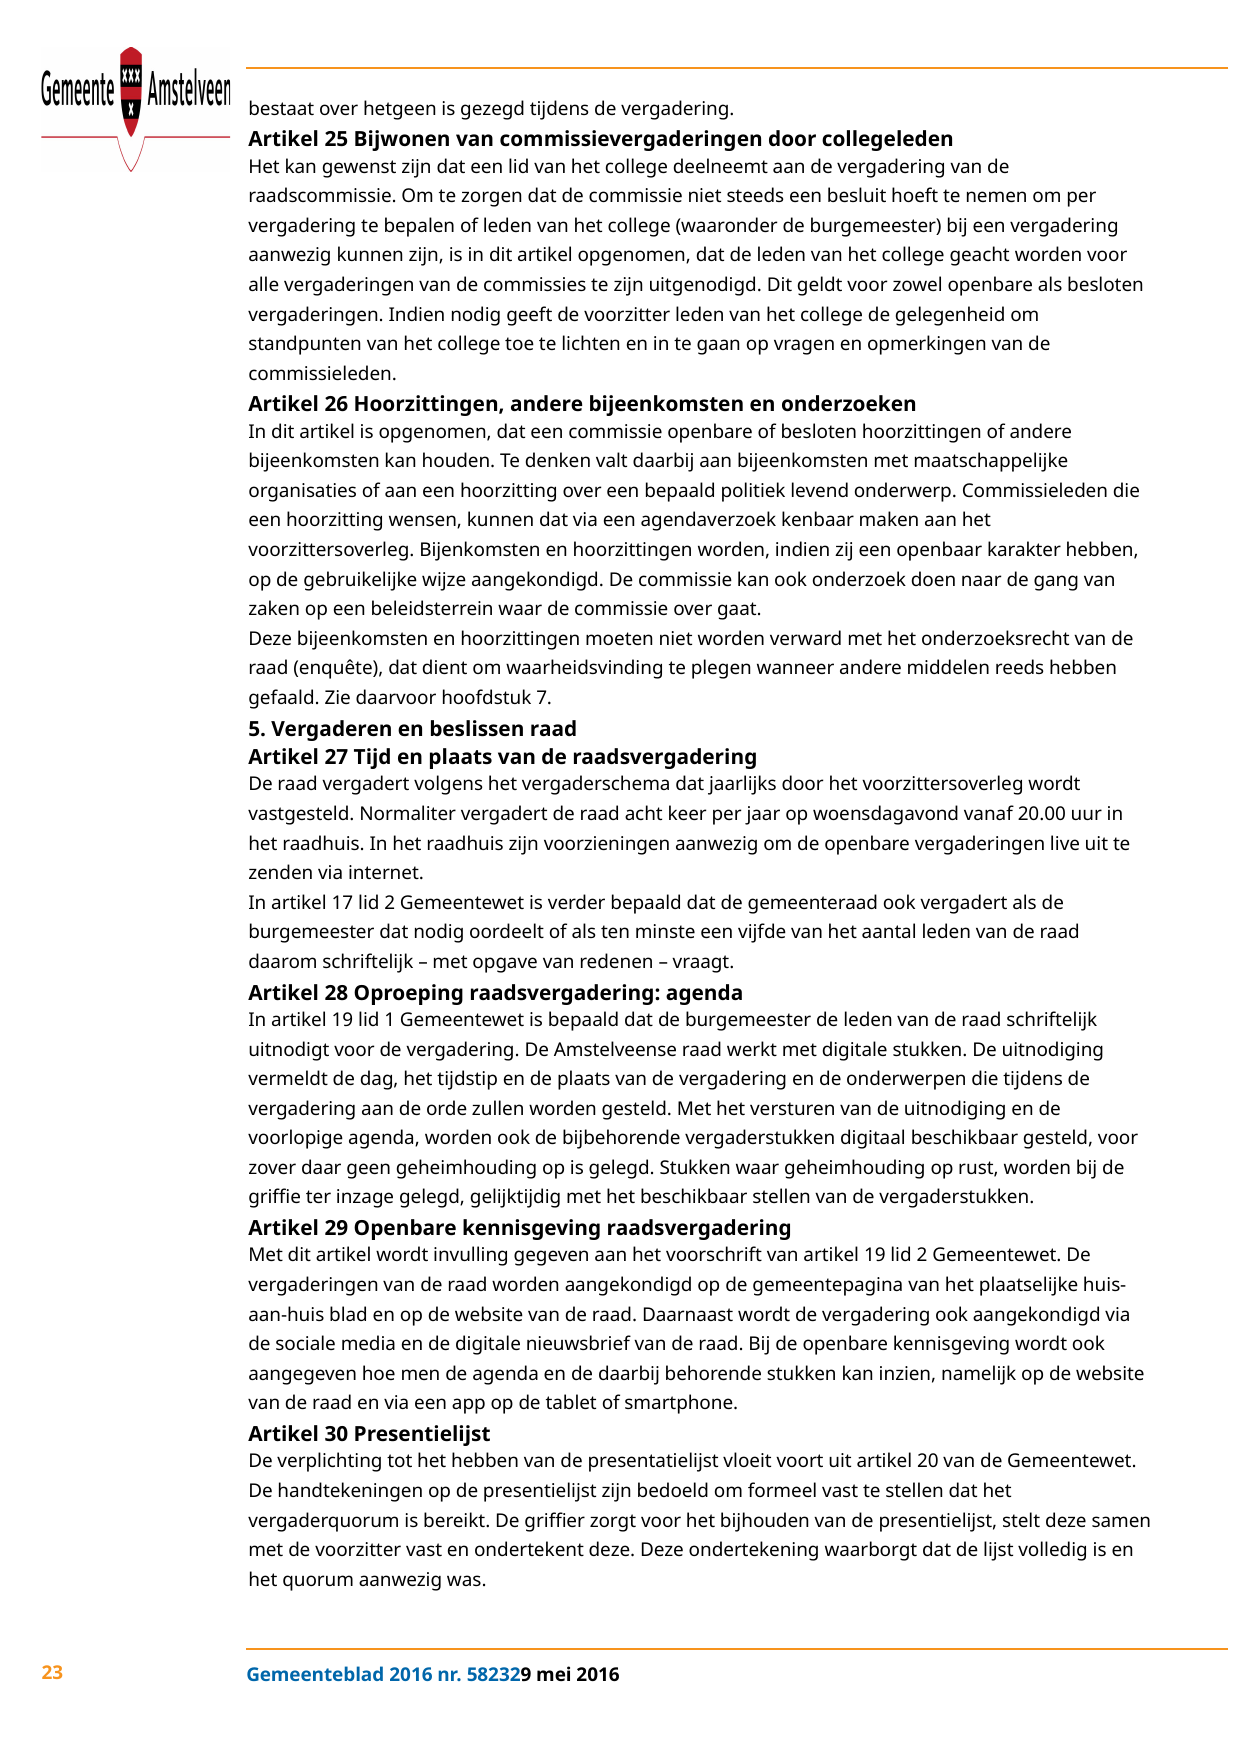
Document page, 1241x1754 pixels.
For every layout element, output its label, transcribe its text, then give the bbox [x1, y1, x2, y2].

text Artikel 29 Openbare kennisgeving raadsvergadering [248, 1213, 1152, 1242]
text Artikel 25 Bijwonen van commissievergaderingen door collegeleden [248, 124, 1152, 153]
text Het kan gewenst zijn dat een lid van het college deelneemt aan de vergadering van de raadscommissie. Om te zorgen dat de commissie niet steeds een besluit hoeft te nemen om per vergadering te bepalen of leden van het college (waaronder de burgemeester) bij een vergadering aanwezig kunnen zijn, is in dit artikel opgenomen, dat de leden van het college geacht worden voor alle vergaderingen van de commissies te zijn uitgenodigd. Dit geldt voor zowel openbare als besloten vergaderingen. Indien nodig geeft de voorzitter leden van het college de gelegenheid om standpunten van het college toe te lichten en in te gaan op vragen en opmerkingen van de commissieleden. [248, 153, 1152, 386]
text Artikel 30 Presentielijst [248, 1419, 1152, 1448]
text De raad vergadert volgens het vergaderschema dat jaarlijks door het voorzittersoverleg wordt vastgesteld. Normaliter vergadert de raad acht keer per jaar op woensdagavond vanaf 20.00 uur in het raadhuis. In het raadhuis zijn voorzieningen aanwezig om de openbare vergaderingen live uit te zenden via internet. [248, 771, 1152, 885]
text Met dit artikel wordt invulling gegeven aan het voorschrift van artikel 19 lid 2 Gemeentewet. De vergaderingen van de raad worden aangekondigd op de gemeentepagina van het plaatselijke huis-aan-huis blad en op de website van de raad. Daarnaast wordt de vergadering ook aangekondigd via de sociale media en de digitale nieuwsbrief van de raad. Bij de openbare kennisgeving wordt ook aangegeven hoe men de agenda en de daarbij behorende stukken kan inzien, namelijk op de website van de raad en via een app op de tablet of smartphone. [248, 1242, 1152, 1415]
text Deze bijeenkomsten en hoorzittingen moeten niet worden verward met het onderzoeksrecht van de raad (enquête), dat dient om waarheidsvinding te plegen wanneer andere middelen reeds hebben gefaald. Zie daarvoor hoofdstuk 7. [248, 625, 1152, 710]
text Artikel 26 Hoorzittingen, andere bijeenkomsten en onderzoeken [248, 389, 1152, 418]
text De verplichting tot het hebben van de presentatielijst vloeit voort uit artikel 20 van de Gemeentewet. De handtekeningen op de presentielijst zijn bedoeld om formeel vast te stellen dat het vergaderquorum is bereikt. De griffier zorgt voor het bijhouden van de presentielijst, stelt deze samen met de voorzitter vast en ondertekent deze. Deze ondertekening waarborgt dat de lijst volledig is en het quorum aanwezig was. [248, 1448, 1152, 1592]
text In dit artikel is opgenomen, dat een commissie openbare of besloten hoorzittingen of andere bijeenkomsten kan houden. Te denken valt daarbij aan bijeenkomsten met maatschappelijke organisaties of aan een hoorzitting over een bepaald politiek levend onderwerp. Commissieleden die een hoorzitting wensen, kunnen dat via een agendaverzoek kenbaar maken aan het voorzittersoverleg. Bijenkomsten en hoorzittingen worden, indien zij een openbaar karakter hebben, op de gebruikelijke wijze aangekondigd. De commissie kan ook onderzoek doen naar de gang van zaken op een beleidsterrein waar de commissie over gaat. [248, 418, 1152, 621]
text bestaat over hetgeen is gezegd tijdens de vergadering. [248, 95, 1152, 121]
text Artikel 27 Tijd en plaats van de raadsvergadering [248, 742, 1152, 771]
text In artikel 19 lid 1 Gemeentewet is bepaald dat de burgemeester de leden van de raad schriftelijk uitnodigt voor de vergadering. De Amstelveense raad werkt met digitale stukken. De uitnodiging vermeldt de dag, het tijdstip en de plaats van de vergadering en de onderwerpen die tijdens de vergadering aan de orde zullen worden gesteld. Met het versturen van de uitnodiging en de voorlopige agenda, worden ook de bijbehorende vergaderstukken digitaal beschikbaar gesteld, voor zover daar geen geheimhouding op is gelegd. Stukken waar geheimhouding op rust, worden bij de griffie ter inzage gelegd, gelijktijdig met het beschikbaar stellen van de vergaderstukken. [248, 1006, 1152, 1209]
text 5. Vergaderen en beslissen raad [248, 714, 1152, 742]
text In artikel 17 lid 2 Gemeentewet is verder bepaald dat de gemeenteraad ook vergadert als de burgemeester dat nodig oordeelt of als ten minste een vijfde van het aantal leden van de raad daarom schriftelijk – met opgave van redenen – vraagt. [248, 889, 1152, 974]
picture [41, 47, 231, 172]
text Artikel 28 Oproeping raadsvergadering: agenda [248, 978, 1152, 1006]
